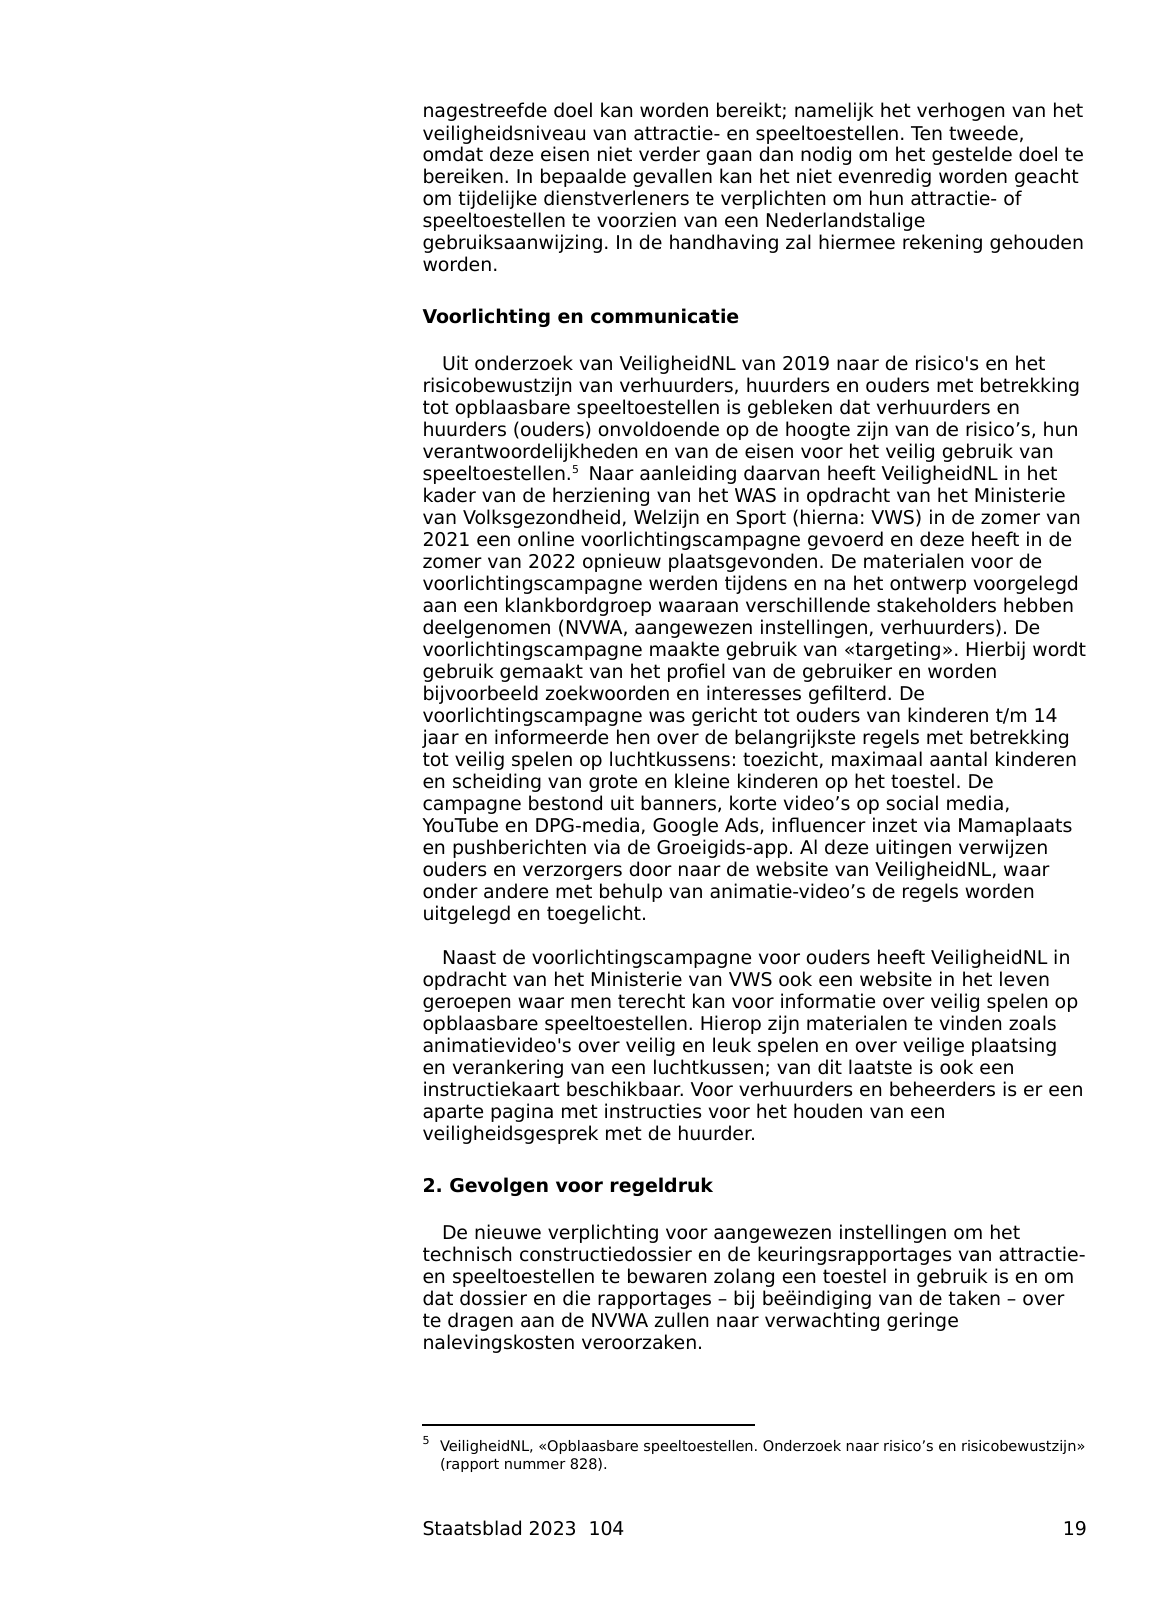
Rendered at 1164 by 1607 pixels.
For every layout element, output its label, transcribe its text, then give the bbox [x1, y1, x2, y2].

subtitle 2. Gevolgen voor regeldruk [422, 1175, 1087, 1197]
text De nieuwe verplichting voor aangewezen instellingen om het technisch constructiedossier en de keuringsrapportages van attractie- en speeltoestellen te bewaren zolang een toestel in gebruik is en om dat dossier en die rapportages – bij beëindiging van de taken – over te dragen aan de NVWA zullen naar verwachting geringe nalevingskosten veroorzaken. [422, 1222, 1087, 1353]
text VeiligheidNL, «Opblaasbare speeltoestellen. Onderzoek naar risico’s en risicobewustzijn» (rapport nummer 828). [422, 1434, 1087, 1473]
subtitle Voorlichting en communicatie [422, 306, 1087, 328]
text Uit onderzoek van VeiligheidNL van 2019 naar de risico's en het risicobewustzijn van verhuurders, huurders en ouders met betrekking tot opblaasbare speeltoestellen is gebleken dat verhuurders en huurders (ouders) onvoldoende op de hoogte zijn van de risico’s, hun verantwoordelijkheden en van de eisen voor het veilig gebruik van speeltoestellen. Naar aanleiding daarvan heeft VeiligheidNL in het kader van de herziening van het WAS in opdracht van het Ministerie van Volksgezondheid, Welzijn en Sport (hierna: VWS) in de zomer van 2021 een online voorlichtingscampagne gevoerd en deze heeft in de zomer van 2022 opnieuw plaatsgevonden. De materialen voor de voorlichtingscampagne werden tijdens en na het ontwerp voorgelegd aan een klankbordgroep waaraan verschillende stakeholders hebben deelgenomen (NVWA, aangewezen instellingen, verhuurders). De voorlichtingscampagne maakte gebruik van «targeting». Hierbij wordt gebruik gemaakt van het profiel van de gebruiker en worden bijvoorbeeld zoekwoorden en interesses gefilterd. De voorlichtingscampagne was gericht tot ouders van kinderen t/m 14 jaar en informeerde hen over de belangrijkste regels met betrekking tot veilig spelen op luchtkussens: toezicht, maximaal aantal kinderen en scheiding van grote en kleine kinderen op het toestel. De campagne bestond uit banners, korte video’s op social media, YouTube en DPG-media, Google Ads, influencer inzet via Mamaplaats en pushberichten via de Groeigids-app. Al deze uitingen verwijzen ouders en verzorgers door naar de website van VeiligheidNL, waar onder andere met behulp van animatie-video’s de regels worden uitgelegd en toegelicht. [422, 353, 1087, 925]
text Naast de voorlichtingscampagne voor ouders heeft VeiligheidNL in opdracht van het Ministerie van VWS ook een website in het leven geroepen waar men terecht kan voor informatie over veilig spelen op opblaasbare speeltoestellen. Hierop zijn materialen te vinden zoals animatievideo's over veilig en leuk spelen en over veilige plaatsing en verankering van een luchtkussen; van dit laatste is ook een instructiekaart beschikbaar. Voor verhuurders en beheerders is er een aparte pagina met instructies voor het houden van een veiligheidsgesprek met de huurder. [422, 947, 1087, 1145]
text nagestreefde doel kan worden bereikt; namelijk het verhogen van het veiligheidsniveau van attractie- en speeltoestellen. Ten tweede, omdat deze eisen niet verder gaan dan nodig om het gestelde doel te bereiken. In bepaalde gevallen kan het niet evenredig worden geacht om tijdelijke dienstverleners te verplichten om hun attractie- of speeltoestellen te voorzien van een Nederlandstalige gebruiksaanwijzing. In de handhaving zal hiermee rekening gehouden worden. [422, 100, 1087, 276]
